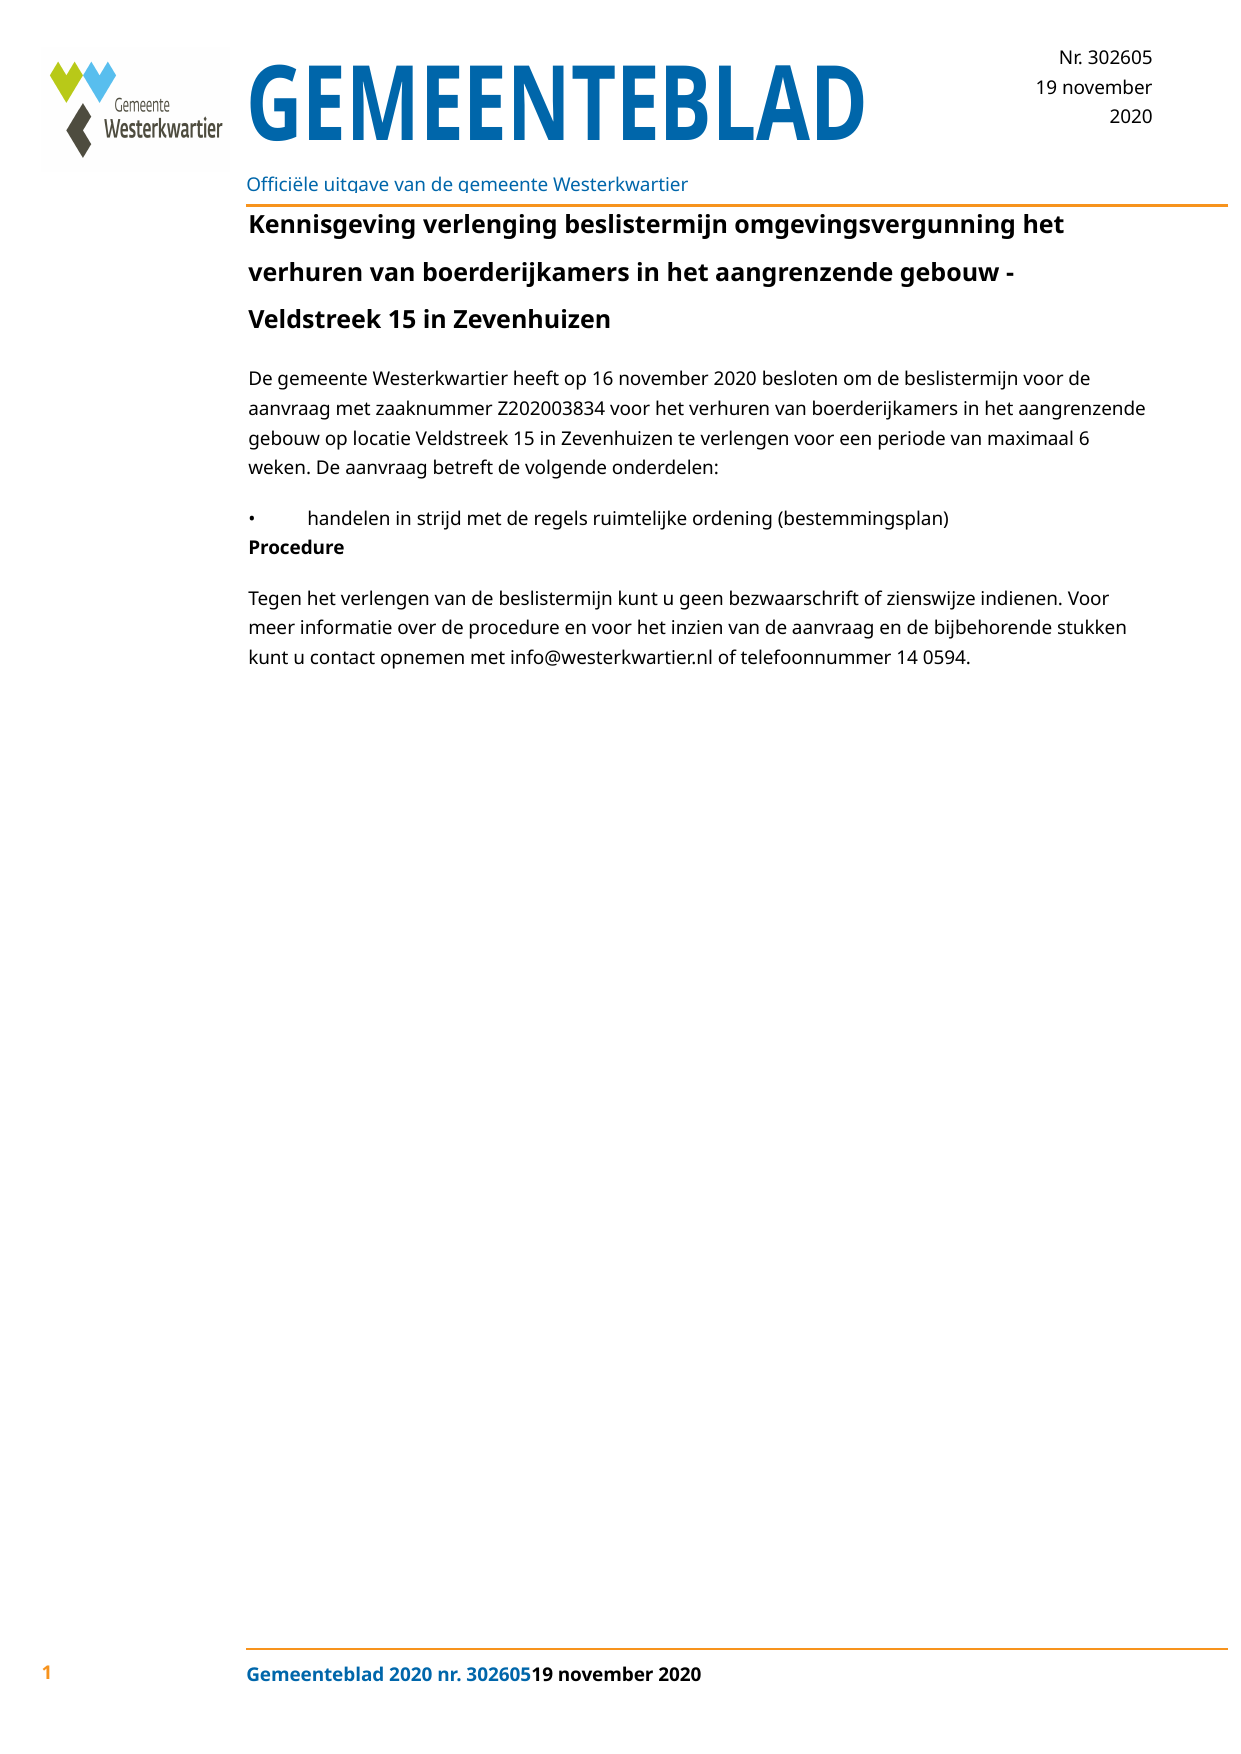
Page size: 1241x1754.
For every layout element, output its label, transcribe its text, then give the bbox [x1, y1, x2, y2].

text Procedure [248, 534, 1152, 560]
text Kennisgeving verlenging beslistermijn omgevingsvergunning het verhuren van boerderijkamers in het aangrenzende gebouw - Veldstreek 15 in Zevenhuizen [248, 207, 1152, 336]
text De gemeente Westerkwartier heeft op 16 november 2020 besloten om de beslistermijn voor de aanvraag met zaaknummer Z202003834 voor het verhuren van boerderijkamers in het aangrenzende gebouw op locatie Veldstreek 15 in Zevenhuizen te verlengen voor een periode van maximaal 6 weken. De aanvraag betreft de volgende onderdelen: [248, 366, 1152, 480]
text Tegen het verlengen van de beslistermijn kunt u geen bezwaarschrift of zienswijze indienen. Voor meer informatie over de procedure en voor het inzien van de aanvraag en de bijbehorende stukken kunt u contact opnemen met info@westerkwartier.nl of telefoonnummer 14 0594. [248, 585, 1152, 669]
picture [41, 47, 231, 172]
list handelen in strijd met de regels ruimtelijke ordening (bestemmingsplan) [248, 505, 1152, 530]
